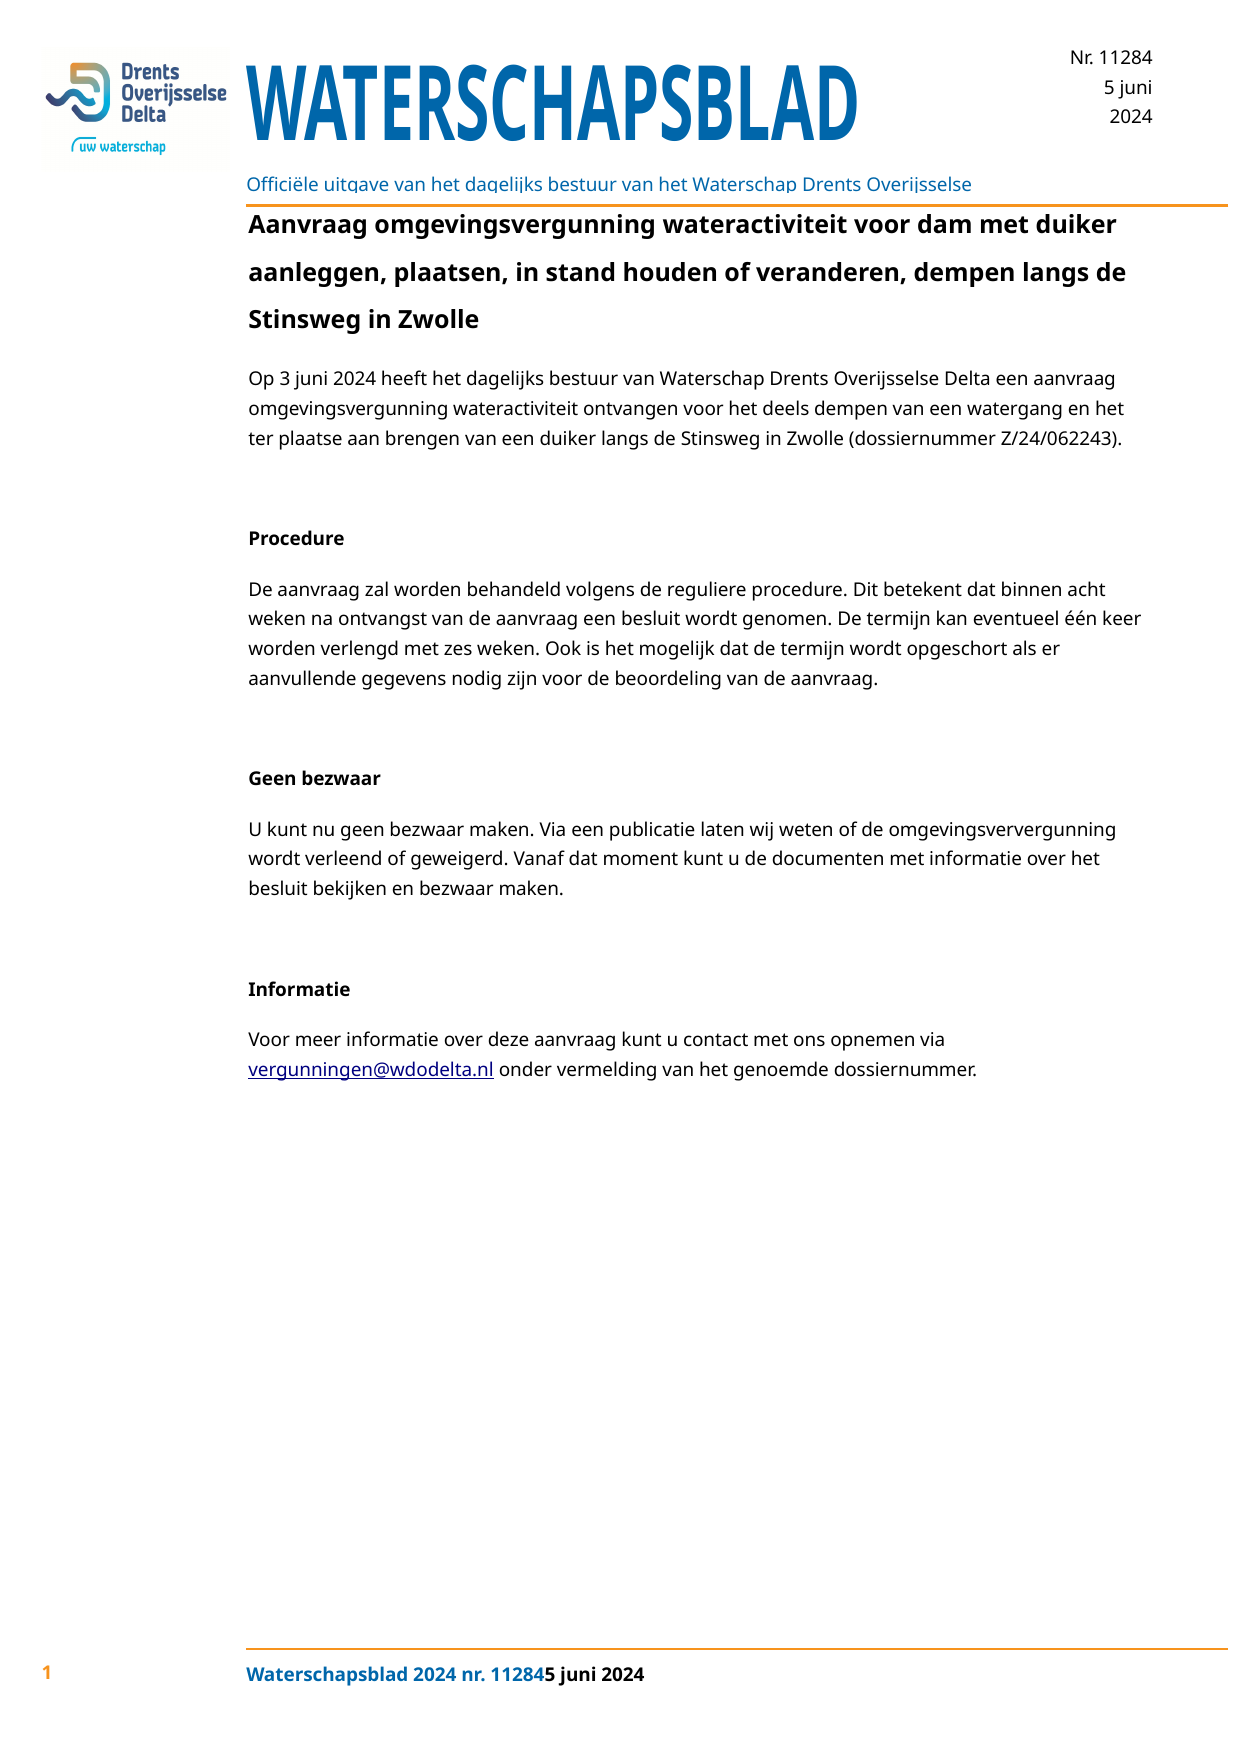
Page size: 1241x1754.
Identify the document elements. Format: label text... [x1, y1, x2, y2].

text U kunt nu geen bezwaar maken. Via een publicatie laten wij weten of de omgevingsververgunning wordt verleend of geweigerd. Vanaf dat moment kunt u de documenten met informatie over het besluit bekijken en bezwaar maken. [248, 816, 1152, 901]
text Aanvraag omgevingsvergunning wateractiviteit voor dam met duiker aanleggen, plaatsen, in stand houden of veranderen, dempen langs de Stinsweg in Zwolle [248, 207, 1152, 336]
text Op 3 juni 2024 heeft het dagelijks bestuur van Waterschap Drents Overijsselse Delta een aanvraag omgevingsvergunning wateractiviteit ontvangen voor het deels dempen van een watergang en het ter plaatse aan brengen van een duiker langs de Stinsweg in Zwolle (dossiernummer Z/24/062243). [248, 366, 1152, 450]
text Procedure [248, 526, 1152, 551]
text De aanvraag zal worden behandeld volgens de reguliere procedure. Dit betekent dat binnen acht weken na ontvangst van de aanvraag een besluit wordt genomen. De termijn kan eventueel één keer worden verlengd met zes weken. Ook is het mogelijk dat de termijn wordt opgeschort als er aanvullende gegevens nodig zijn voor de beoordeling van de aanvraag. [248, 576, 1152, 690]
text Voor meer informatie over deze aanvraag kunt u contact met ons opnemen via vergunningen@wdodelta.nl onder vermelding van het genoemde dossiernummer. [248, 1026, 1152, 1082]
text Geen bezwaar [248, 766, 1152, 791]
picture [41, 47, 231, 172]
text Informatie [248, 976, 1152, 1002]
